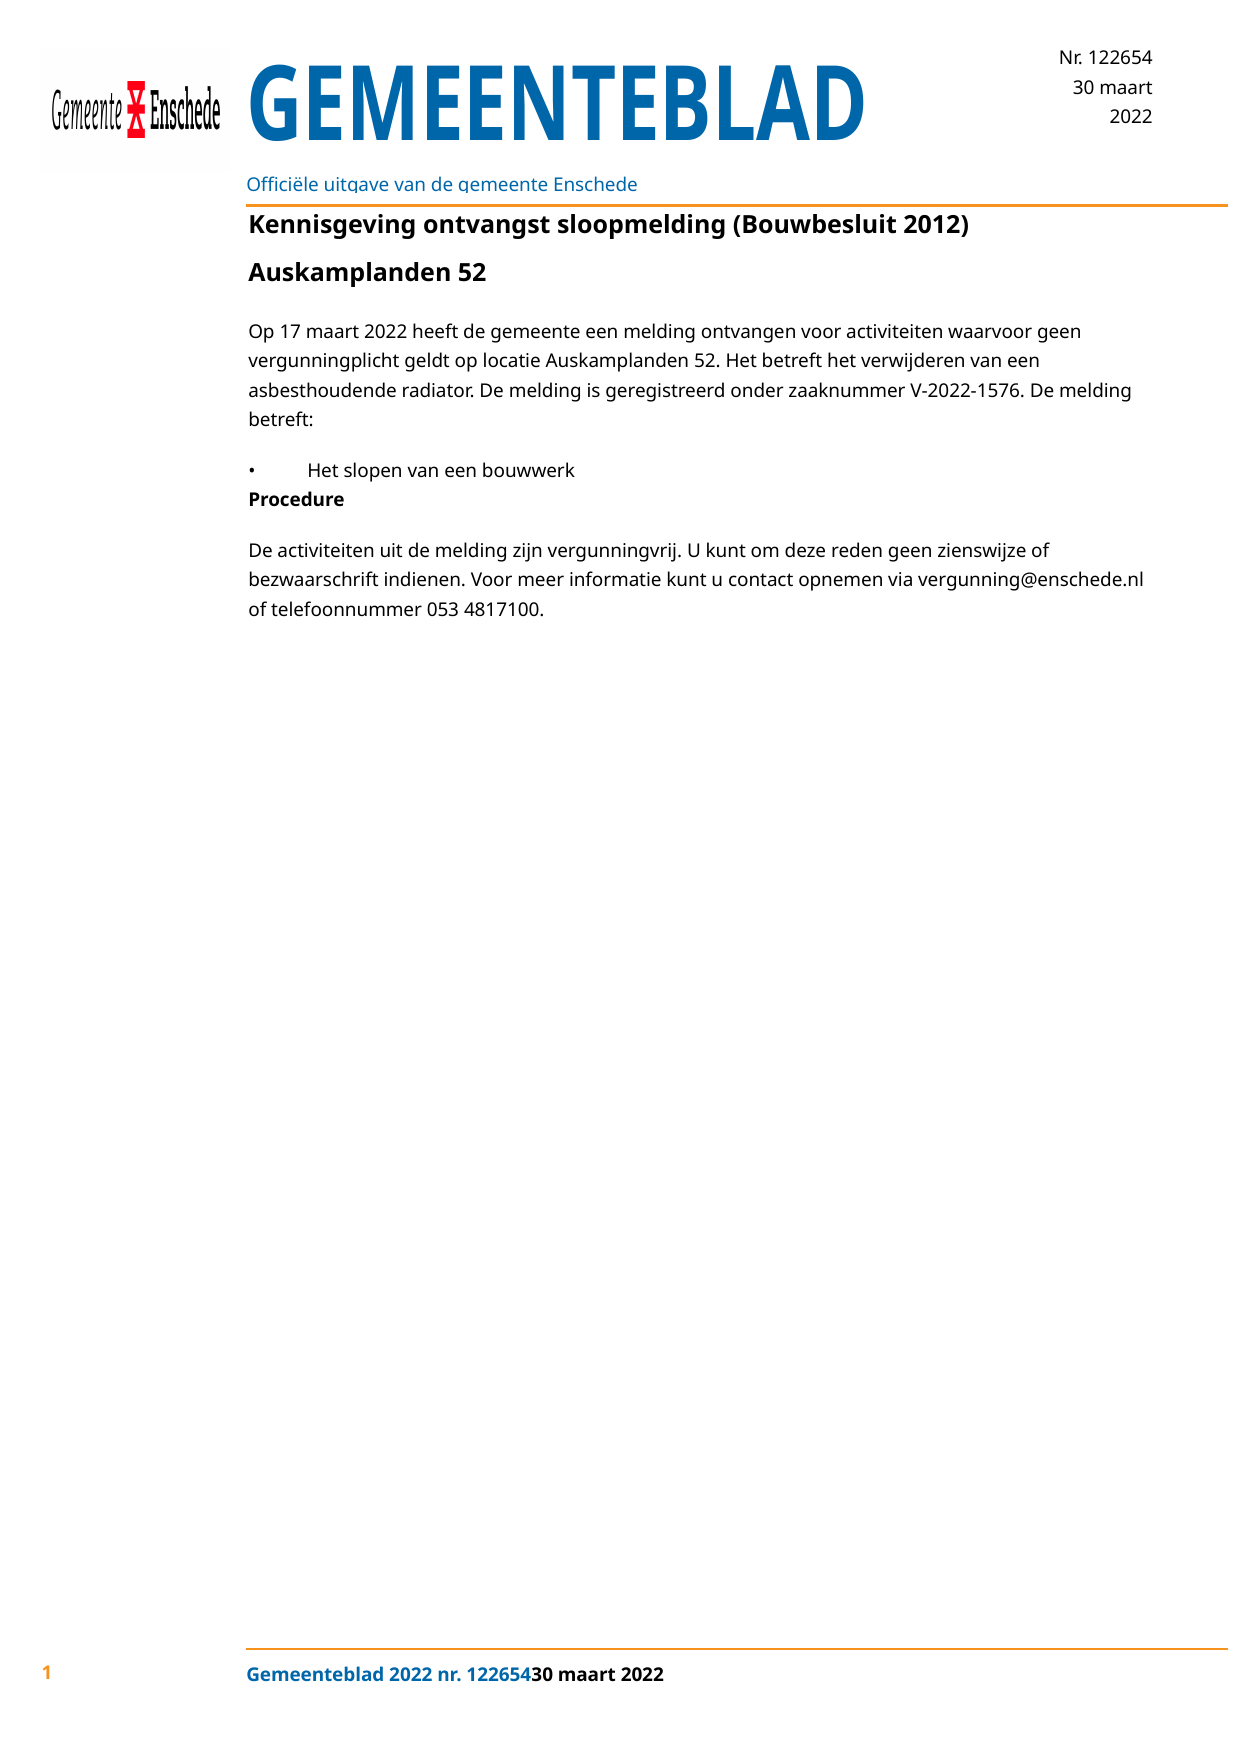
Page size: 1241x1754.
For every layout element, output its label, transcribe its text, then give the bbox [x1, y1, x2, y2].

text Procedure [248, 487, 1152, 512]
picture [41, 47, 231, 172]
text Kennisgeving ontvangst sloopmelding (Bouwbesluit 2012) Auskamplanden 52 [248, 207, 1152, 288]
text Op 17 maart 2022 heeft de gemeente een melding ontvangen voor activiteiten waarvoor geen vergunningplicht geldt op locatie Auskamplanden 52. Het betreft het verwijderen van een asbesthoudende radiator. De melding is geregistreerd onder zaaknummer V-2022-1576. De melding betreft: [248, 318, 1152, 432]
list Het slopen van een bouwwerk [248, 457, 1152, 483]
text De activiteiten uit de melding zijn vergunningvrij. U kunt om deze reden geen zienswijze of bezwaarschrift indienen. Voor meer informatie kunt u contact opnemen via vergunning@enschede.nl of telefoonnummer 053 4817100. [248, 537, 1152, 622]
